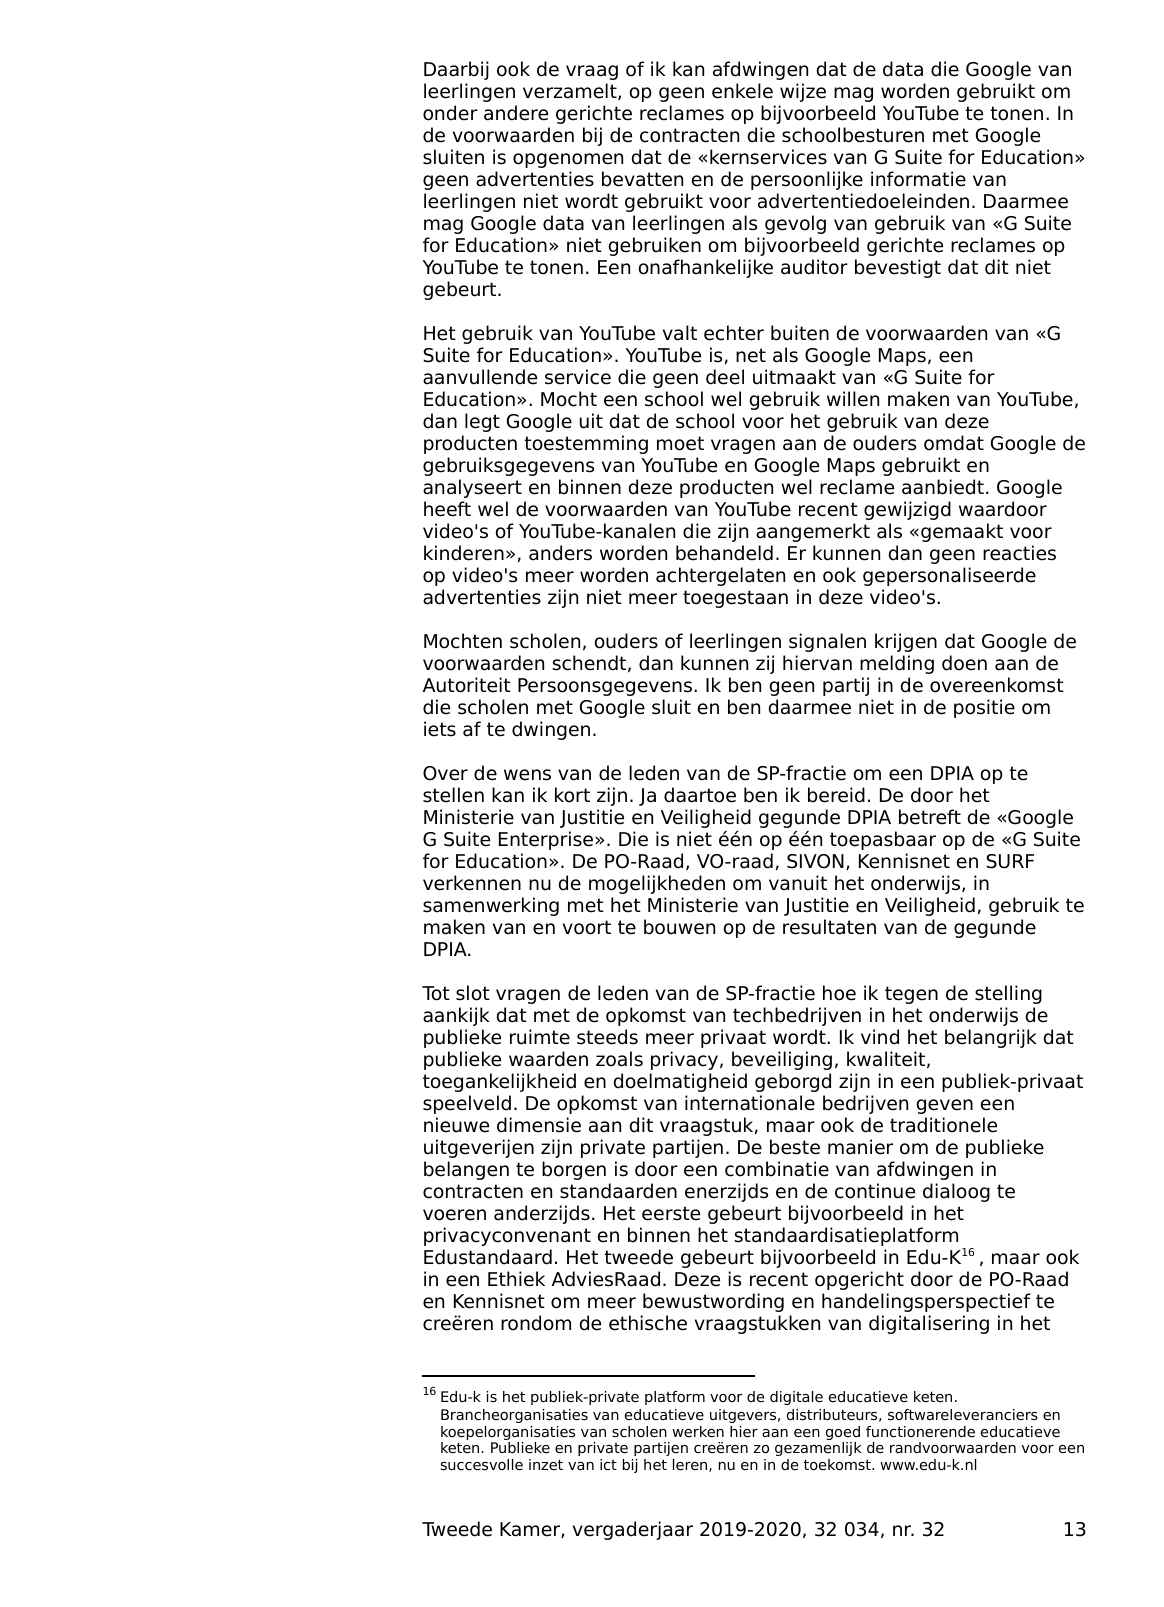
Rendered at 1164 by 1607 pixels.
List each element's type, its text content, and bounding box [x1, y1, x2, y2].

text Het gebruik van YouTube valt echter buiten de voorwaarden van «G Suite for Education». YouTube is, net als Google Maps, een aanvullende service die geen deel uitmaakt van «G Suite for Education». Mocht een school wel gebruik willen maken van YouTube, dan legt Google uit dat de school voor het gebruik van deze producten toestemming moet vragen aan de ouders omdat Google de gebruiksgegevens van YouTube en Google Maps gebruikt en analyseert en binnen deze producten wel reclame aanbiedt. Google heeft wel de voorwaarden van YouTube recent gewijzigd waardoor video's of YouTube-kanalen die zijn aangemerkt als «gemaakt voor kinderen», anders worden behandeld. Er kunnen dan geen reacties op video's meer worden achtergelaten en ook gepersonaliseerde advertenties zijn niet meer toegestaan in deze video's. [422, 323, 1087, 609]
text Daarbij ook de vraag of ik kan afdwingen dat de data die Google van leerlingen verzamelt, op geen enkele wijze mag worden gebruikt om onder andere gerichte reclames op bijvoorbeeld YouTube te tonen. In de voorwaarden bij de contracten die schoolbesturen met Google sluiten is opgenomen dat de «kernservices van G Suite for Education» geen advertenties bevatten en de persoonlijke informatie van leerlingen niet wordt gebruikt voor advertentiedoeleinden. Daarmee mag Google data van leerlingen als gevolg van gebruik van «G Suite for Education» niet gebruiken om bijvoorbeeld gerichte reclames op YouTube te tonen. Een onafhankelijke auditor bevestigt dat dit niet gebeurt. [422, 59, 1087, 301]
text Edu-k is het publiek-private platform voor de digitale educatieve keten. Brancheorganisaties van educatieve uitgevers, distributeurs, softwareleveranciers en koepelorganisaties van scholen werken hier aan een goed functionerende educatieve keten. Publieke en private partijen creëren zo gezamenlijk de randvoorwaarden voor een succesvolle inzet van ict bij het leren, nu en in de toekomst. www.edu-k.nl [422, 1385, 1087, 1474]
text Mochten scholen, ouders of leerlingen signalen krijgen dat Google de voorwaarden schendt, dan kunnen zij hiervan melding doen aan de Autoriteit Persoonsgegevens. Ik ben geen partij in de overeenkomst die scholen met Google sluit en ben daarmee niet in de positie om iets af te dwingen. [422, 631, 1087, 741]
text Tot slot vragen de leden van de SP-fractie hoe ik tegen de stelling aankijk dat met de opkomst van techbedrijven in het onderwijs de publieke ruimte steeds meer privaat wordt. Ik vind het belangrijk dat publieke waarden zoals privacy, beveiliging, kwaliteit, toegankelijkheid en doelmatigheid geborgd zijn in een publiek-privaat speelveld. De opkomst van internationale bedrijven geven een nieuwe dimensie aan dit vraagstuk, maar ook de traditionele uitgeverijen zijn private partijen. De beste manier om de publieke belangen te borgen is door een combinatie van afdwingen in contracten en standaarden enerzijds en de continue dialoog te voeren anderzijds. Het eerste gebeurt bijvoorbeeld in het privacyconvenant en binnen het standaardisatieplatform Edustandaard. Het tweede gebeurt bijvoorbeeld in Edu-K, maar ook in een Ethiek AdviesRaad. Deze is recent opgericht door de PO-Raad en Kennisnet om meer bewustwording en handelingsperspectief te creëren rondom de ethische vraagstukken van digitalisering in het [422, 983, 1087, 1335]
text Over de wens van de leden van de SP-fractie om een DPIA op te stellen kan ik kort zijn. Ja daartoe ben ik bereid. De door het Ministerie van Justitie en Veiligheid gegunde DPIA betreft de «Google G Suite Enterprise». Die is niet één op één toepasbaar op de «G Suite for Education». De PO-Raad, VO-raad, SIVON, Kennisnet en SURF verkennen nu de mogelijkheden om vanuit het onderwijs, in samenwerking met het Ministerie van Justitie en Veiligheid, gebruik te maken van en voort te bouwen op de resultaten van de gegunde DPIA. [422, 763, 1087, 961]
